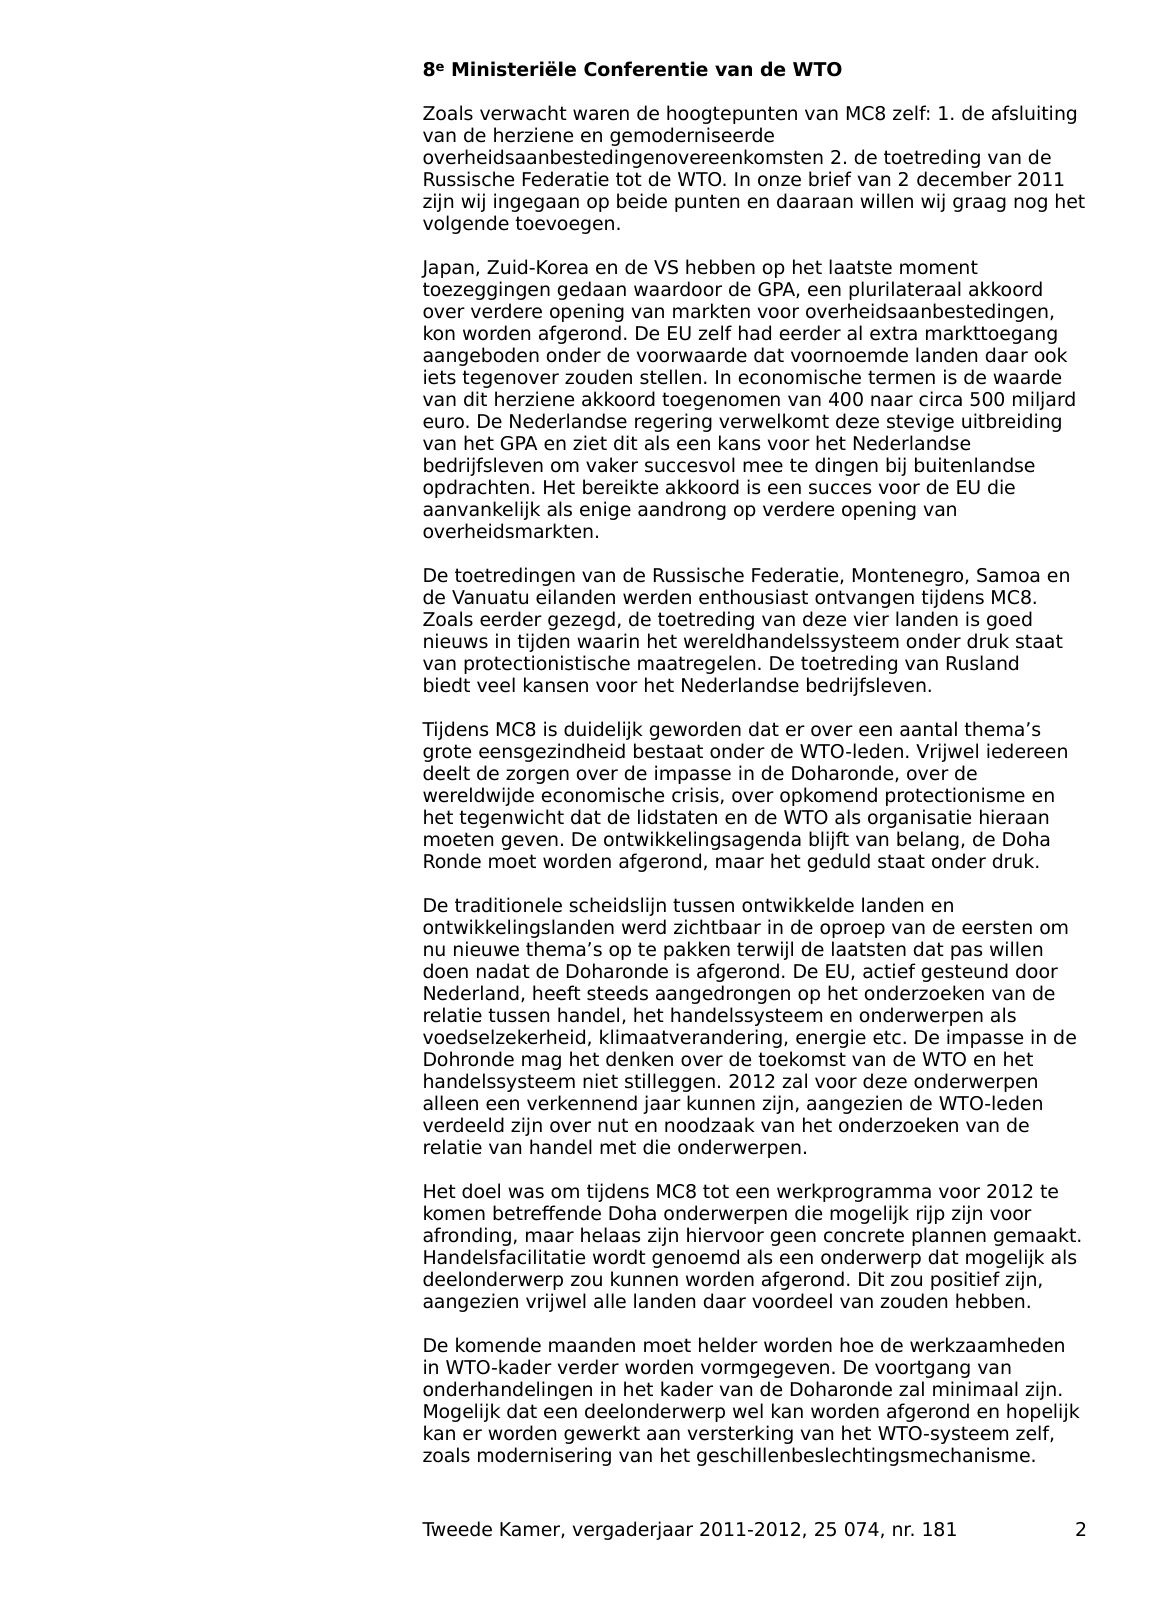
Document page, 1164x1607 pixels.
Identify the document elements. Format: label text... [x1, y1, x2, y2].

text Tijdens MC8 is duidelijk geworden dat er over een aantal thema’s grote eensgezindheid bestaat onder de WTO-leden. Vrijwel iedereen deelt de zorgen over de impasse in de Doharonde, over de wereldwijde economische crisis, over opkomend protectionisme en het tegenwicht dat de lidstaten en de WTO als organisatie hieraan moeten geven. De ontwikkelingsagenda blijft van belang, de Doha Ronde moet worden afgerond, maar het geduld staat onder druk. [422, 719, 1087, 873]
text De toetredingen van de Russische Federatie, Montenegro, Samoa en de Vanuatu eilanden werden enthousiast ontvangen tijdens MC8. Zoals eerder gezegd, de toetreding van deze vier landen is goed nieuws in tijden waarin het wereldhandelssysteem onder druk staat van protectionistische maatregelen. De toetreding van Rusland biedt veel kansen voor het Nederlandse bedrijfsleven. [422, 565, 1087, 697]
text Het doel was om tijdens MC8 tot een werkprogramma voor 2012 te komen betreffende Doha onderwerpen die mogelijk rijp zijn voor afronding, maar helaas zijn hiervoor geen concrete plannen gemaakt. Handelsfacilitatie wordt genoemd als een onderwerp dat mogelijk als deelonderwerp zou kunnen worden afgerond. Dit zou positief zijn, aangezien vrijwel alle landen daar voordeel van zouden hebben. [422, 1181, 1087, 1313]
text Japan, Zuid-Korea en de VS hebben op het laatste moment toezeggingen gedaan waardoor de GPA, een plurilateraal akkoord over verdere opening van markten voor overheidsaanbestedingen, kon worden afgerond. De EU zelf had eerder al extra markttoegang aangeboden onder de voorwaarde dat voornoemde landen daar ook iets tegenover zouden stellen. In economische termen is de waarde van dit herziene akkoord toegenomen van 400 naar circa 500 miljard euro. De Nederlandse regering verwelkomt deze stevige uitbreiding van het GPA en ziet dit als een kans voor het Nederlandse bedrijfsleven om vaker succesvol mee te dingen bij buitenlandse opdrachten. Het bereikte akkoord is een succes voor de EU die aanvankelijk als enige aandrong op verdere opening van overheidsmarkten. [422, 257, 1087, 543]
text Zoals verwacht waren de hoogtepunten van MC8 zelf: 1. de afsluiting van de herziene en gemoderniseerde overheidsaanbestedingenovereenkomsten 2. de toetreding van de Russische Federatie tot de WTO. In onze brief van 2 december 2011 zijn wij ingegaan op beide punten en daaraan willen wij graag nog het volgende toevoegen. [422, 103, 1087, 235]
text De traditionele scheidslijn tussen ontwikkelde landen en ontwikkelingslanden werd zichtbaar in de oproep van de eersten om nu nieuwe thema’s op te pakken terwijl de laatsten dat pas willen doen nadat de Doharonde is afgerond. De EU, actief gesteund door Nederland, heeft steeds aangedrongen op het onderzoeken van de relatie tussen handel, het handelssysteem en onderwerpen als voedselzekerheid, klimaatverandering, energie etc. De impasse in de Dohronde mag het denken over de toekomst van de WTO en het handelssysteem niet stilleggen. 2012 zal voor deze onderwerpen alleen een verkennend jaar kunnen zijn, aangezien de WTO-leden verdeeld zijn over nut en noodzaak van het onderzoeken van de relatie van handel met die onderwerpen. [422, 895, 1087, 1159]
text De komende maanden moet helder worden hoe de werkzaamheden in WTO-kader verder worden vormgegeven. De voortgang van onderhandelingen in het kader van de Doharonde zal minimaal zijn. Mogelijk dat een deelonderwerp wel kan worden afgerond en hopelijk kan er worden gewerkt aan versterking van het WTO-systeem zelf, zoals modernisering van het geschillenbeslechtingsmechanisme. [422, 1335, 1087, 1467]
subtitle 8e Ministeriële Conferentie van de WTO [422, 59, 1087, 81]
